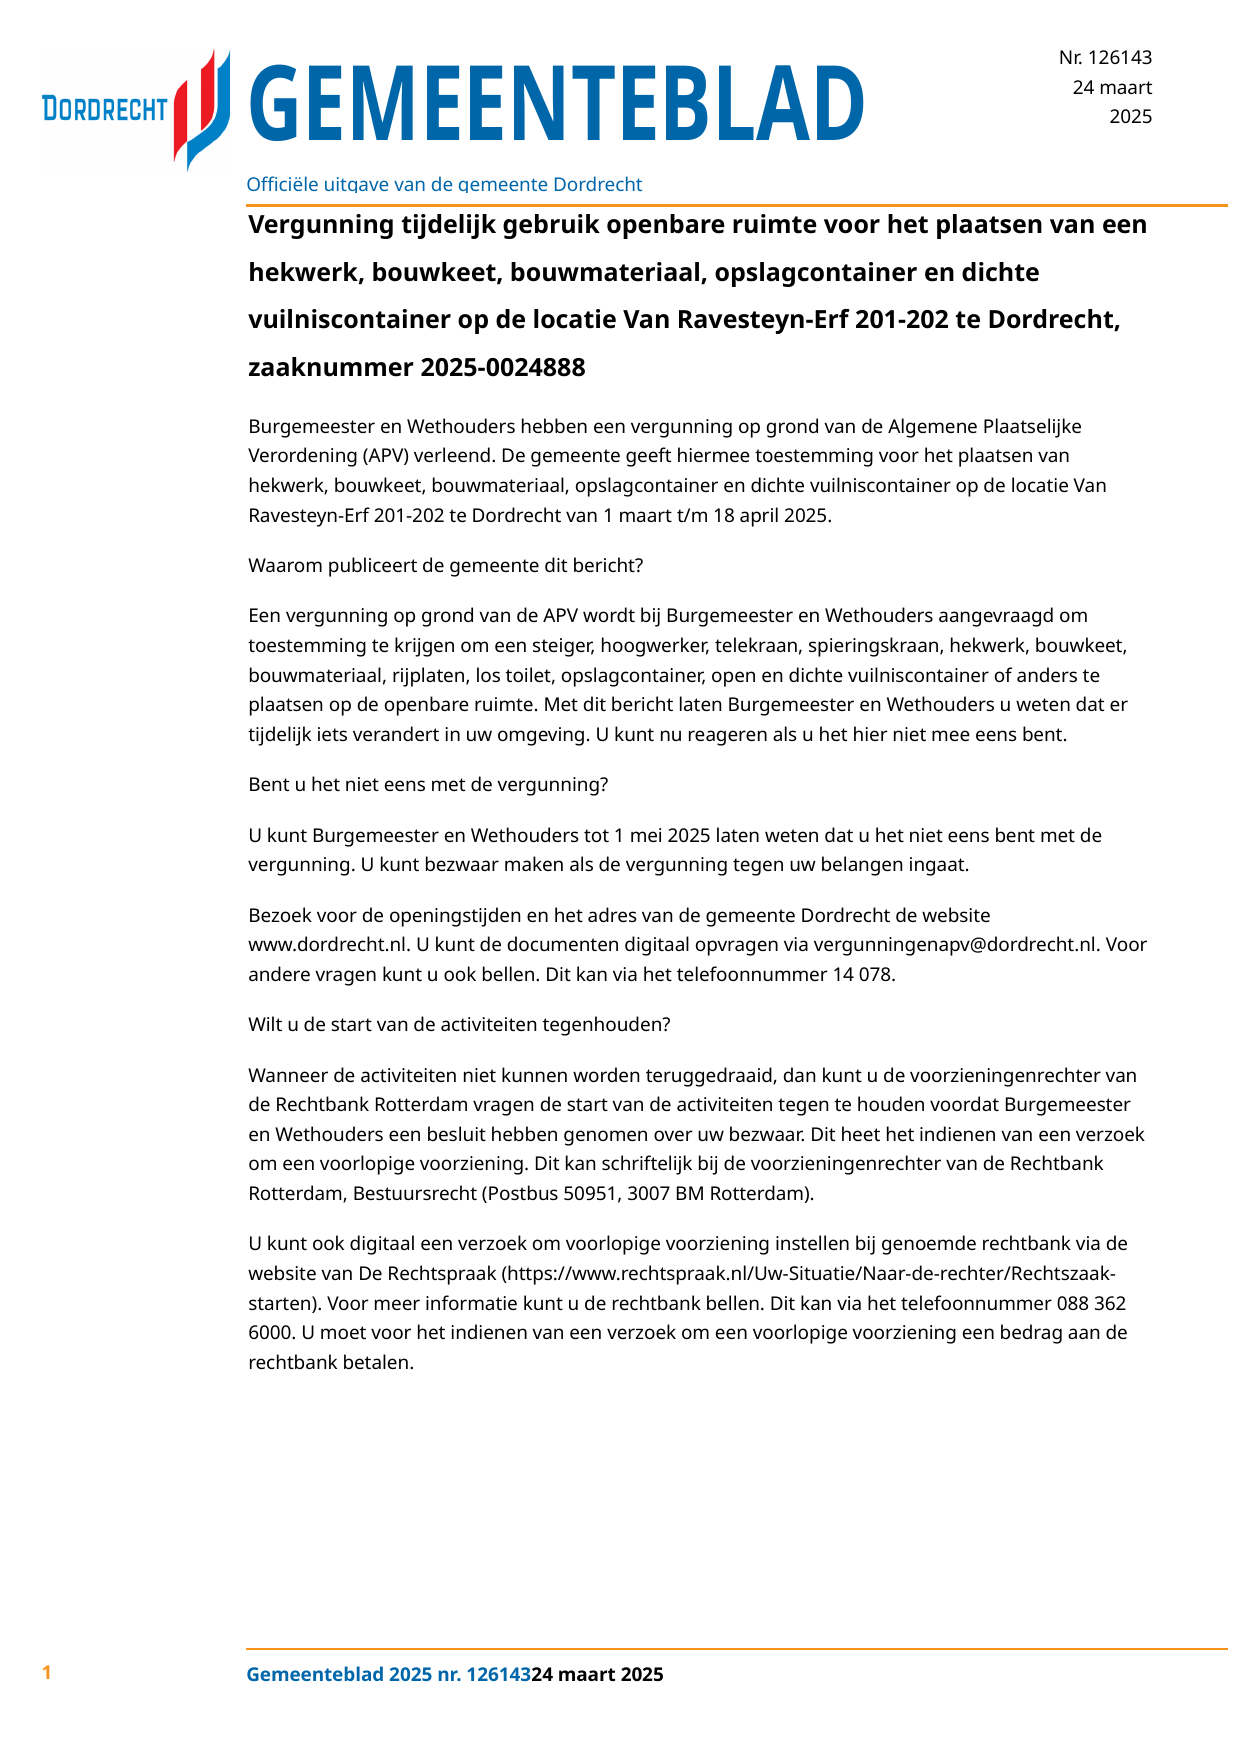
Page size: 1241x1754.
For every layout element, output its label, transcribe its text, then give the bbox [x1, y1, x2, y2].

text Bezoek voor de openingstijden en het adres van de gemeente Dordrecht de website www.dordrecht.nl. U kunt de documenten digitaal opvragen via vergunningenapv@dordrecht.nl. Voor andere vragen kunt u ook bellen. Dit kan via het telefoonnummer 14 078. [248, 902, 1152, 987]
text Vergunning tijdelijk gebruik openbare ruimte voor het plaatsen van een hekwerk, bouwkeet, bouwmateriaal, opslagcontainer en dichte vuilniscontainer op de locatie Van Ravesteyn-Erf 201-202 te Dordrecht, zaaknummer 2025-0024888 [248, 207, 1152, 384]
picture [41, 47, 231, 172]
text Een vergunning op grond van de APV wordt bij Burgemeester en Wethouders aangevraagd om toestemming te krijgen om een steiger, hoogwerker, telekraan, spieringskraan, hekwerk, bouwkeet, bouwmateriaal, rijplaten, los toilet, opslagcontainer, open en dichte vuilniscontainer of anders te plaatsen op de openbare ruimte. Met dit bericht laten Burgemeester en Wethouders u weten dat er tijdelijk iets verandert in uw omgeving. U kunt nu reageren als u het hier niet mee eens bent. [248, 603, 1152, 747]
text Waarom publiceert de gemeente dit bericht? [248, 552, 1152, 578]
text U kunt Burgemeester en Wethouders tot 1 mei 2025 laten weten dat u het niet eens bent met de vergunning. U kunt bezwaar maken als de vergunning tegen uw belangen ingaat. [248, 822, 1152, 877]
text Burgemeester en Wethouders hebben een vergunning op grond van de Algemene Plaatselijke Verordening (APV) verleend. De gemeente geeft hiermee toestemming voor het plaatsen van hekwerk, bouwkeet, bouwmateriaal, opslagcontainer en dichte vuilniscontainer op de locatie Van Ravesteyn-Erf 201-202 te Dordrecht van 1 maart t/m 18 april 2025. [248, 413, 1152, 528]
text Wanneer de activiteiten niet kunnen worden teruggedraaid, dan kunt u de voorzieningenrechter van de Rechtbank Rotterdam vragen de start van de activiteiten tegen te houden voordat Burgemeester en Wethouders een besluit hebben genomen over uw bezwaar. Dit heet het indienen van een verzoek om een voorlopige voorziening. Dit kan schriftelijk bij de voorzieningenrechter van de Rechtbank Rotterdam, Bestuursrecht (Postbus 50951, 3007 BM Rotterdam). [248, 1062, 1152, 1206]
text Wilt u de start van de activiteiten tegenhouden? [248, 1011, 1152, 1037]
text Bent u het niet eens met de vergunning? [248, 771, 1152, 797]
text U kunt ook digitaal een verzoek om voorlopige voorziening instellen bij genoemde rechtbank via de website van De Rechtspraak (https://www.rechtspraak.nl/Uw-Situatie/Naar-de-rechter/Rechtszaak-starten). Voor meer informatie kunt u de rechtbank bellen. Dit kan via het telefoonnummer 088 362 6000. U moet voor het indienen van een verzoek om een voorlopige voorziening een bedrag aan de rechtbank betalen. [248, 1231, 1152, 1375]
